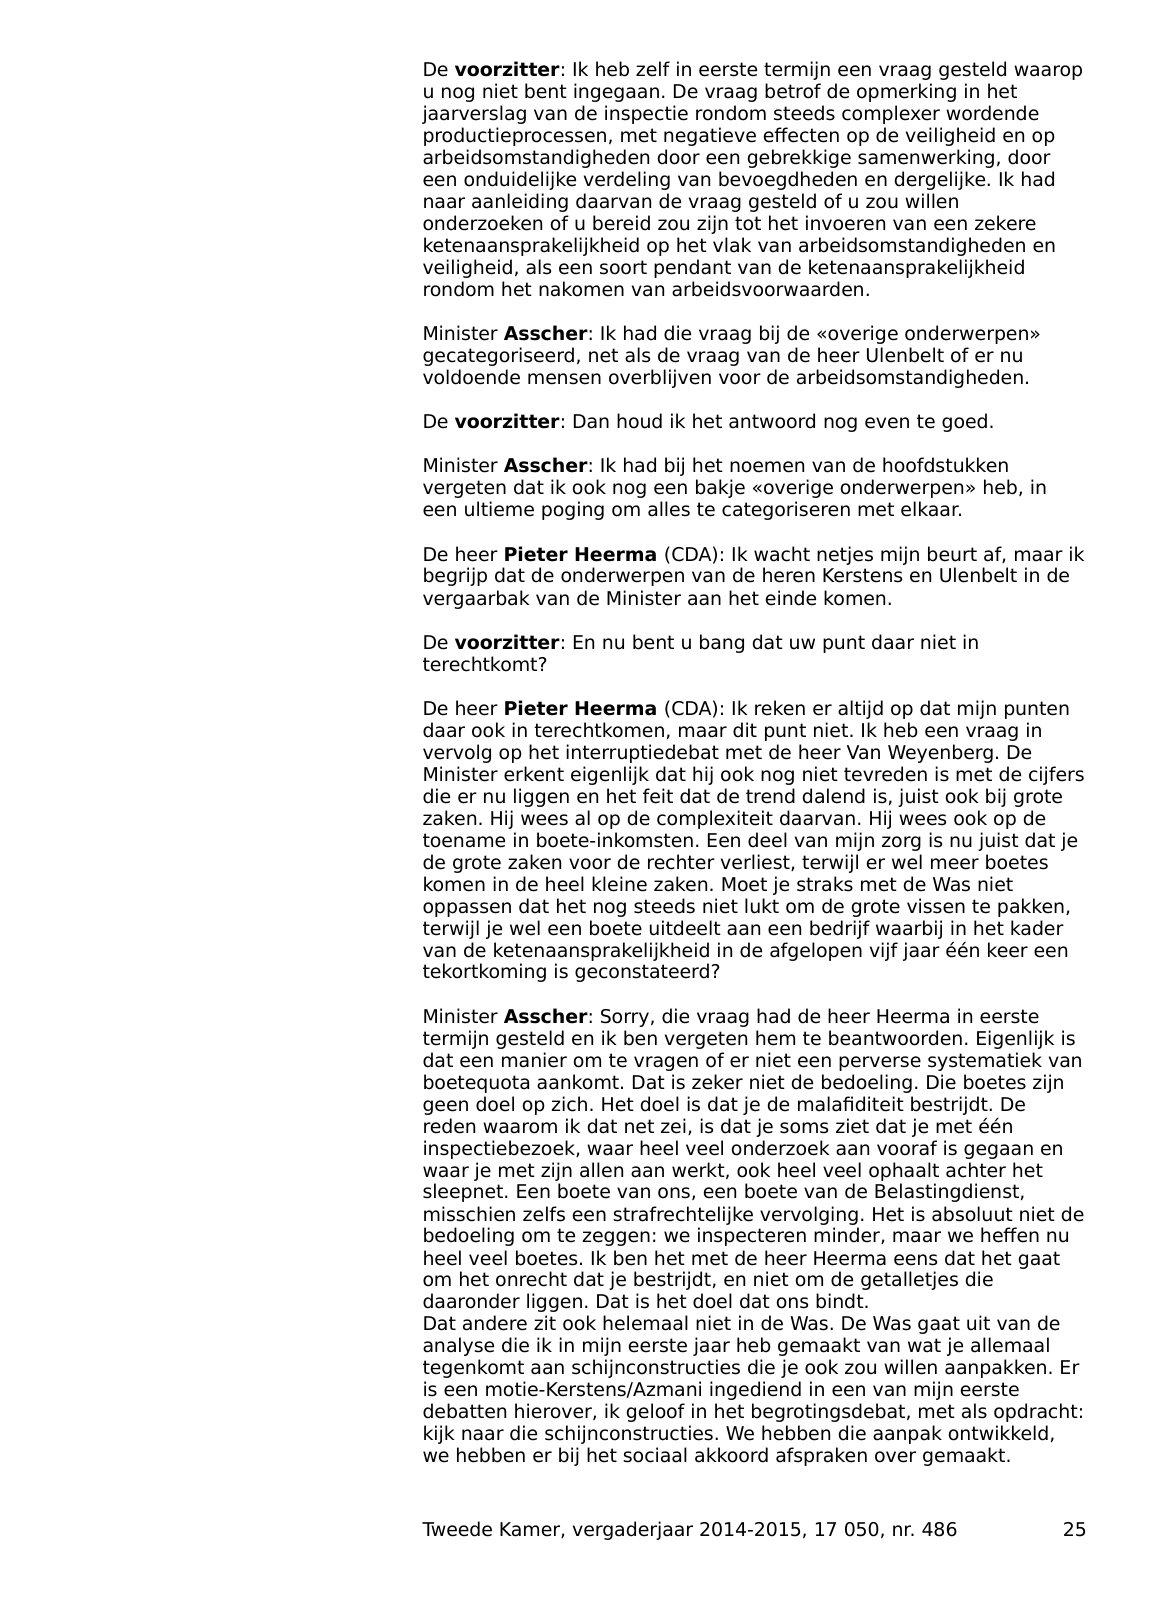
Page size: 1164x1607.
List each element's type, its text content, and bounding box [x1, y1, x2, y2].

text Minister Asscher: Sorry, die vraag had de heer Heerma in eerste termijn gesteld en ik ben vergeten hem te beantwoorden. Eigenlijk is dat een manier om te vragen of er niet een perverse systematiek van boetequota aankomt. Dat is zeker niet de bedoeling. Die boetes zijn geen doel op zich. Het doel is dat je de malafiditeit bestrijdt. De reden waarom ik dat net zei, is dat je soms ziet dat je met één inspectiebezoek, waar heel veel onderzoek aan vooraf is gegaan en waar je met zijn allen aan werkt, ook heel veel ophaalt achter het sleepnet. Een boete van ons, een boete van de Belastingdienst, misschien zelfs een strafrechtelijke vervolging. Het is absoluut niet de bedoeling om te zeggen: we inspecteren minder, maar we heffen nu heel veel boetes. Ik ben het met de heer Heerma eens dat het gaat om het onrecht dat je bestrijdt, en niet om de getalletjes die daaronder liggen. Dat is het doel dat ons bindt. [422, 1006, 1087, 1313]
text Dat andere zit ook helemaal niet in de Was. De Was gaat uit van de analyse die ik in mijn eerste jaar heb gemaakt van wat je allemaal tegenkomt aan schijnconstructies die je ook zou willen aanpakken. Er is een motie-Kerstens/Azmani ingediend in een van mijn eerste debatten hierover, ik geloof in het begrotingsdebat, met als opdracht: kijk naar die schijnconstructies. We hebben die aanpak ontwikkeld, we hebben er bij het sociaal akkoord afspraken over gemaakt. [422, 1313, 1087, 1467]
text Minister Asscher: Ik had die vraag bij de «overige onderwerpen» gecategoriseerd, net als de vraag van de heer Ulenbelt of er nu voldoende mensen overblijven voor de arbeidsomstandigheden. [422, 323, 1087, 389]
text De heer Pieter Heerma (CDA): Ik reken er altijd op dat mijn punten daar ook in terechtkomen, maar dit punt niet. Ik heb een vraag in vervolg op het interruptiedebat met de heer Van Weyenberg. De Minister erkent eigenlijk dat hij ook nog niet tevreden is met de cijfers die er nu liggen en het feit dat de trend dalend is, juist ook bij grote zaken. Hij wees al op de complexiteit daarvan. Hij wees ook op de toename in boete-inkomsten. Een deel van mijn zorg is nu juist dat je de grote zaken voor de rechter verliest, terwijl er wel meer boetes komen in de heel kleine zaken. Moet je straks met de Was niet oppassen dat het nog steeds niet lukt om de grote vissen te pakken, terwijl je wel een boete uitdeelt aan een bedrijf waarbij in het kader van de ketenaansprakelijkheid in de afgelopen vijf jaar één keer een tekortkoming is geconstateerd? [422, 698, 1087, 983]
text De voorzitter: Ik heb zelf in eerste termijn een vraag gesteld waarop u nog niet bent ingegaan. De vraag betrof de opmerking in het jaarverslag van de inspectie rondom steeds complexer wordende productieprocessen, met negatieve effecten op de veiligheid en op arbeidsomstandigheden door een gebrekkige samenwerking, door een onduidelijke verdeling van bevoegdheden en dergelijke. Ik had naar aanleiding daarvan de vraag gesteld of u zou willen onderzoeken of u bereid zou zijn tot het invoeren van een zekere ketenaansprakelijkheid op het vlak van arbeidsomstandigheden en veiligheid, als een soort pendant van de ketenaansprakelijkheid rondom het nakomen van arbeidsvoorwaarden. [422, 59, 1087, 301]
text De voorzitter: En nu bent u bang dat uw punt daar niet in terechtkomt? [422, 632, 1087, 676]
text De heer Pieter Heerma (CDA): Ik wacht netjes mijn beurt af, maar ik begrijp dat de onderwerpen van de heren Kerstens en Ulenbelt in de vergaarbak van de Minister aan het einde komen. [422, 543, 1087, 609]
text Minister Asscher: Ik had bij het noemen van de hoofdstukken vergeten dat ik ook nog een bakje «overige onderwerpen» heb, in een ultieme poging om alles te categoriseren met elkaar. [422, 455, 1087, 521]
text De voorzitter: Dan houd ik het antwoord nog even te goed. [422, 411, 1087, 433]
